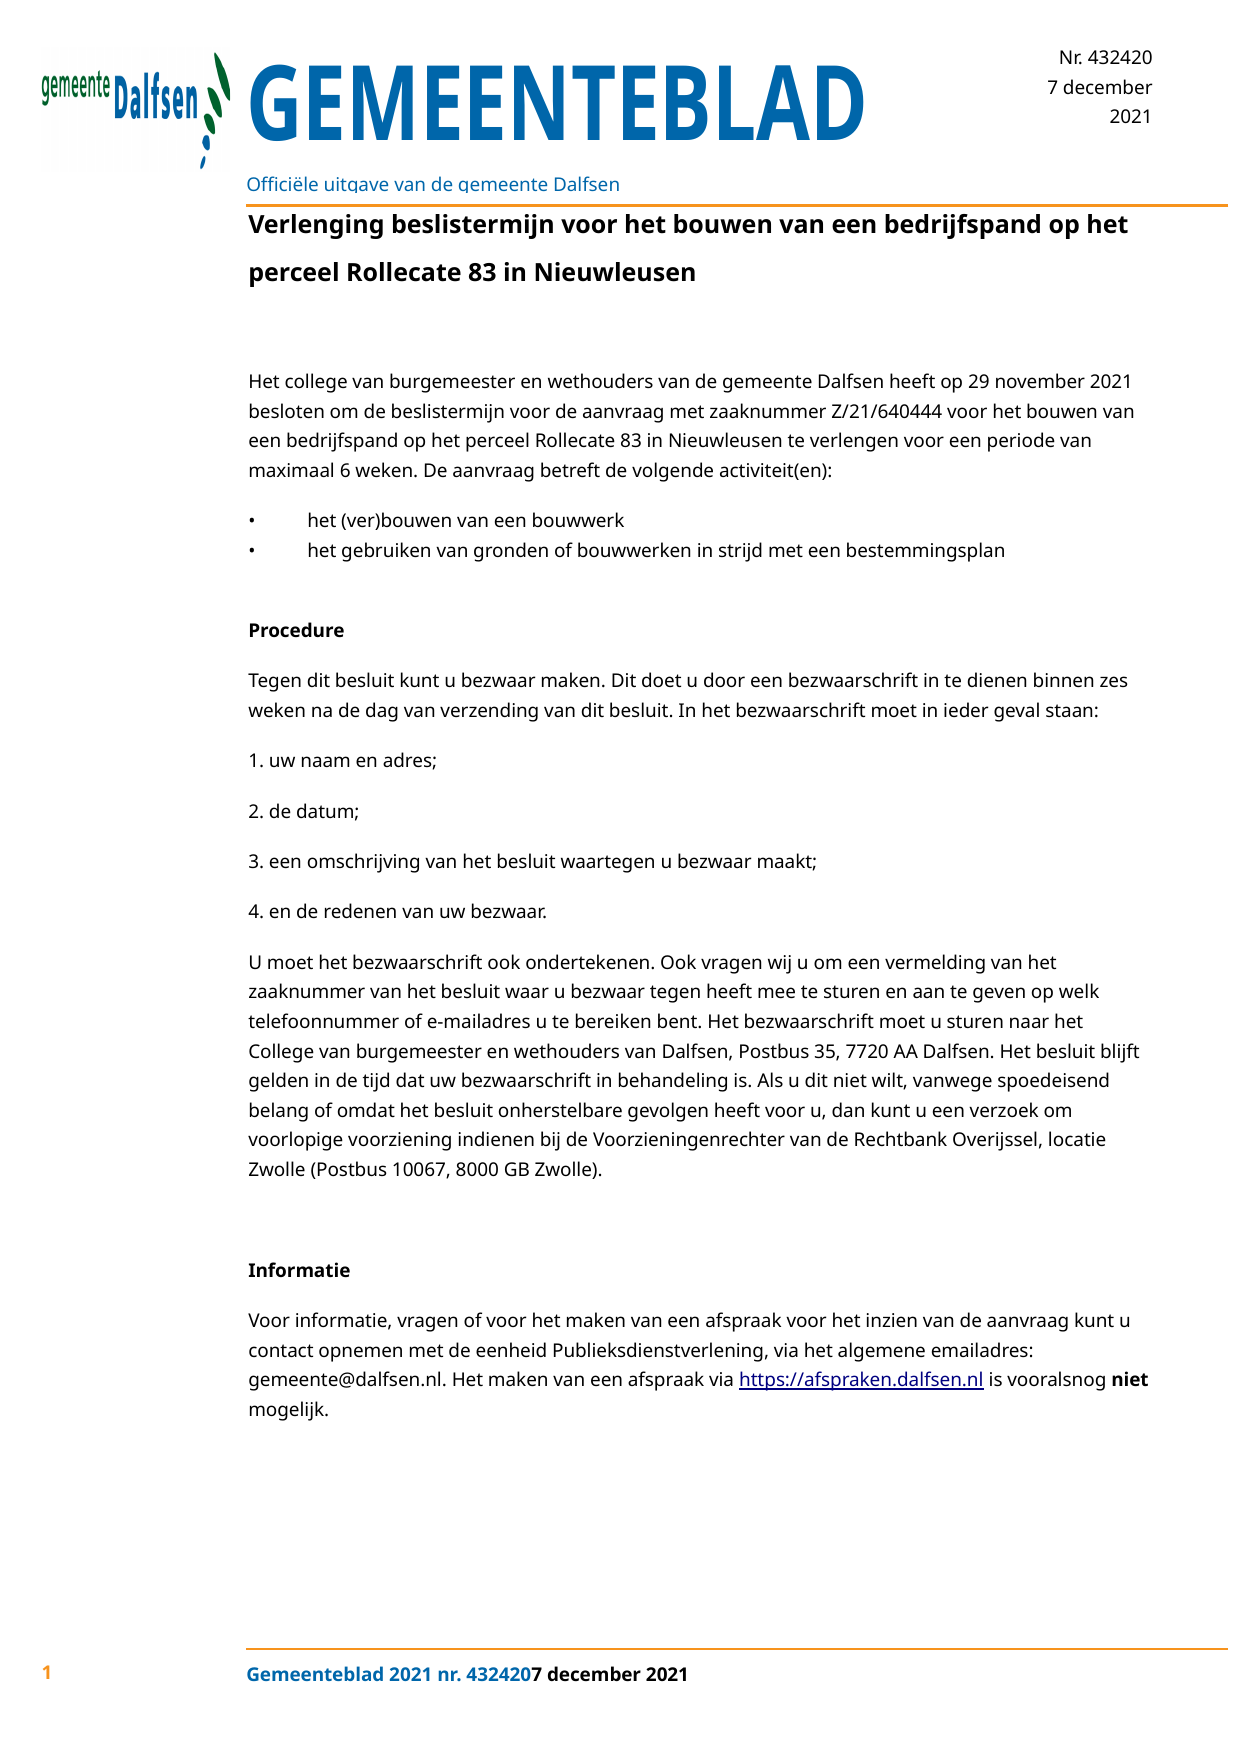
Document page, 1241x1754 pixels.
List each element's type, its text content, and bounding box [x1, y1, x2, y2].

text 2. de datum; [248, 798, 1152, 824]
text Verlenging beslistermijn voor het bouwen van een bedrijfspand op het perceel Rollecate 83 in Nieuwleusen [248, 207, 1152, 288]
text Voor informatie, vragen of voor het maken van een afspraak voor het inzien van de aanvraag kunt u contact opnemen met de eenheid Publieksdienstverlening, via het algemene emailadres: gemeente@dalfsen.nl. Het maken van een afspraak via https://afspraken.dalfsen.nl is vooralsnog niet mogelijk. [248, 1307, 1152, 1422]
list het gebruiken van gronden of bouwwerken in strijd met een bestemmingsplan [248, 537, 1152, 563]
text Tegen dit besluit kunt u bezwaar maken. Dit doet u door een bezwaarschrift in te dienen binnen zes weken na de dag van verzending van dit besluit. In het bezwaarschrift moet in ieder geval staan: [248, 667, 1152, 723]
text Het college van burgemeester en wethouders van de gemeente Dalfsen heeft op 29 november 2021 besloten om de beslistermijn voor de aanvraag met zaaknummer Z/21/640444 voor het bouwen van een bedrijfspand op het perceel Rollecate 83 in Nieuwleusen te verlengen voor een periode van maximaal 6 weken. De aanvraag betreft de volgende activiteit(en): [248, 368, 1152, 483]
text 1. uw naam en adres; [248, 747, 1152, 773]
text Procedure [248, 617, 1152, 643]
picture [41, 47, 231, 172]
text 3. een omschrijving van het besluit waartegen u bezwaar maakt; [248, 848, 1152, 874]
text 4. en de redenen van uw bezwaar. [248, 899, 1152, 924]
list het (ver)bouwen van een bouwwerk [248, 507, 1152, 533]
text U moet het bezwaarschrift ook ondertekenen. Ook vragen wij u om een vermelding van het zaaknummer van het besluit waar u bezwaar tegen heeft mee te sturen en aan te geven op welk telefoonnummer of e-mailadres u te bereiken bent. Het bezwaarschrift moet u sturen naar het College van burgemeester en wethouders van Dalfsen, Postbus 35, 7720 AA Dalfsen. Het besluit blijft gelden in de tijd dat uw bezwaarschrift in behandeling is. Als u dit niet wilt, vanwege spoedeisend belang of omdat het besluit onherstelbare gevolgen heeft voor u, dan kunt u een verzoek om voorlopige voorziening indienen bij de Voorzieningenrechter van de Rechtbank Overijssel, locatie Zwolle (Postbus 10067, 8000 GB Zwolle). [248, 949, 1152, 1182]
text Informatie [248, 1257, 1152, 1283]
